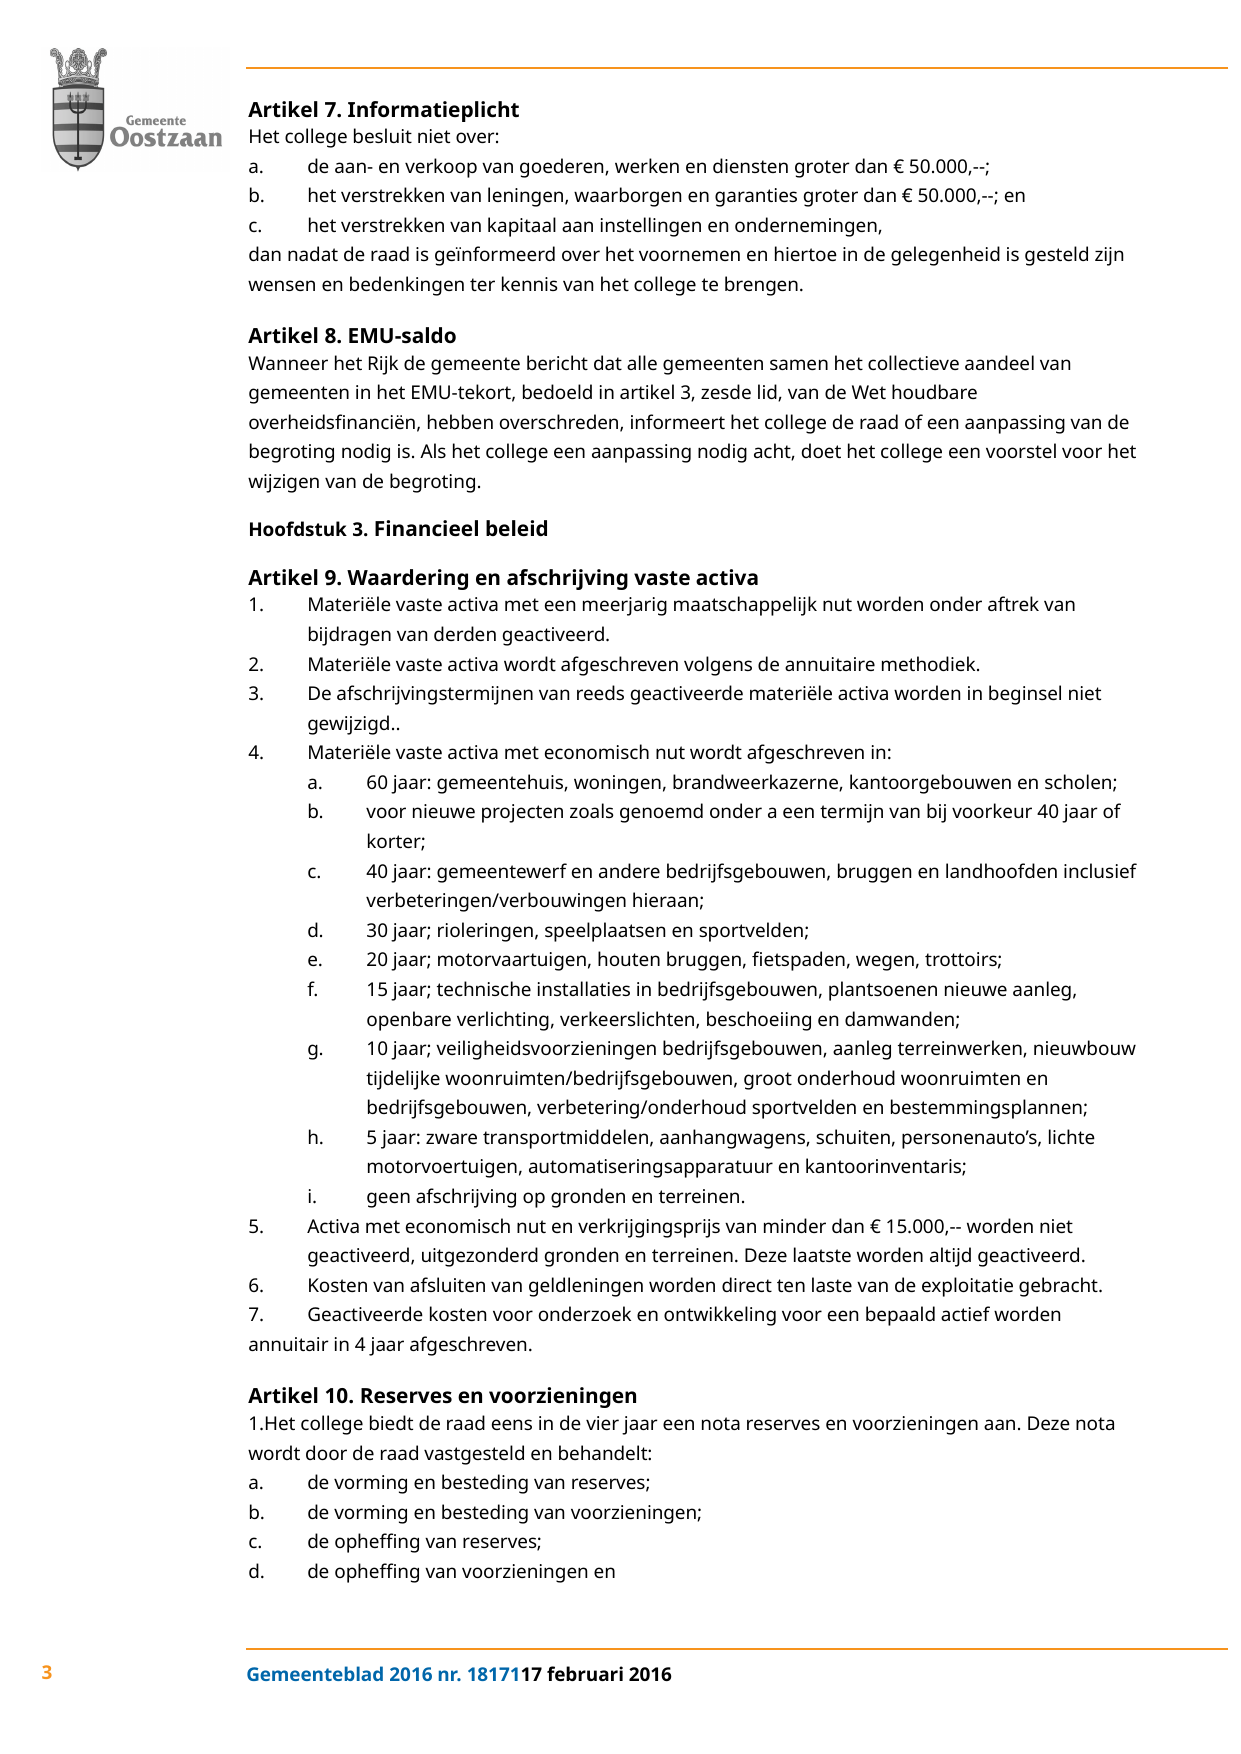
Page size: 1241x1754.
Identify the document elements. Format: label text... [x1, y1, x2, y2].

list het verstrekken van kapitaal aan instellingen en ondernemingen, [248, 212, 1152, 238]
list De afschrijvingstermijnen van reeds geactiveerde materiële activa worden in beginsel niet gewijzigd.. [248, 680, 1152, 736]
list voor nieuwe projecten zoals genoemd onder a een termijn van bij voorkeur 40 jaar of korter; [307, 799, 1152, 854]
list het verstrekken van leningen, waarborgen en garanties groter dan € 50.000,--; en [248, 182, 1152, 208]
list 40 jaar: gemeentewerf en andere bedrijfsgebouwen, bruggen en landhoofden inclusief verbeteringen/verbouwingen hieraan; [307, 858, 1152, 913]
text dan nadat de raad is geïnformeerd over het voornemen en hiertoe in de gelegenheid is gesteld zijn wensen en bedenkingen ter kennis van het college te brengen. [248, 242, 1152, 297]
list de vorming en besteding van voorzieningen; [248, 1499, 1152, 1524]
list Materiële vaste activa wordt afgeschreven volgens de annuitaire methodiek. [248, 651, 1152, 677]
text Wanneer het Rijk de gemeente bericht dat alle gemeenten samen het collectieve aandeel van [248, 350, 1152, 376]
text Hoofdstuk 3. Financieel beleid [248, 514, 1152, 542]
list de opheffing van reserves; [248, 1528, 1152, 1554]
text Artikel 9. Waardering en afschrijving vaste activa [248, 563, 1152, 592]
list Kosten van afsluiten van geldleningen worden direct ten laste van de exploitatie gebracht. [248, 1272, 1152, 1298]
text overheidsfinanciën, hebben overschreden, informeert het college de raad of een aanpassing van de begroting nodig is. Als het college een aanpassing nodig acht, doet het college een voorstel voor het wijzigen van de begroting. [248, 409, 1152, 494]
text Artikel 8. EMU-saldo [248, 322, 1152, 350]
list geen afschrijving op gronden en terreinen. [307, 1183, 1152, 1209]
list 10 jaar; veiligheidsvoorzieningen bedrijfsgebouwen, aanleg terreinwerken, nieuwbouw tijdelijke woonruimten/bedrijfsgebouwen, groot onderhoud woonruimten en bedrijfsgebouwen, verbetering/onderhoud sportvelden en bestemmingsplannen; [307, 1035, 1152, 1120]
picture [41, 47, 231, 172]
list de opheffing van voorzieningen en [248, 1558, 1152, 1584]
list de vorming en besteding van reserves; [248, 1469, 1152, 1495]
list 5 jaar: zware transportmiddelen, aanhangwagens, schuiten, personenauto’s, lichte motorvoertuigen, automatiseringsapparatuur en kantoorinventaris; [307, 1124, 1152, 1179]
text annuitair in 4 jaar afgeschreven. [248, 1331, 1152, 1357]
text Artikel 10. Reserves en voorzieningen [248, 1382, 1152, 1410]
list 15 jaar; technische installaties in bedrijfsgebouwen, plantsoenen nieuwe aanleg, openbare verlichting, verkeerslichten, beschoeiing en damwanden; [307, 976, 1152, 1032]
text gemeenten in het EMU-tekort, bedoeld in artikel 3, zesde lid, van de Wet houdbare [248, 379, 1152, 405]
list Materiële vaste activa met een meerjarig maatschappelijk nut worden onder aftrek van bijdragen van derden geactiveerd. [248, 592, 1152, 647]
list Materiële vaste activa met economisch nut wordt afgeschreven in: [248, 739, 1152, 765]
text 1.Het college biedt de raad eens in de vier jaar een nota reserves en voorzieningen aan. Deze nota wordt door de raad vastgesteld en behandelt: [248, 1410, 1152, 1465]
list 20 jaar; motorvaartuigen, houten bruggen, fietspaden, wegen, trottoirs; [307, 947, 1152, 972]
list 60 jaar: gemeentehuis, woningen, brandweerkazerne, kantoorgebouwen en scholen; [307, 769, 1152, 795]
text Artikel 7. Informatieplicht [248, 95, 1152, 123]
list Geactiveerde kosten voor onderzoek en ontwikkeling voor een bepaald actief worden [248, 1302, 1152, 1327]
list Activa met economisch nut en verkrijgingsprijs van minder dan € 15.000,-- worden niet geactiveerd, uitgezonderd gronden en terreinen. Deze laatste worden altijd geactiveerd. [248, 1213, 1152, 1268]
text Het college besluit niet over: [248, 123, 1152, 149]
list 30 jaar; rioleringen, speelplaatsen en sportvelden; [307, 917, 1152, 943]
list de aan- en verkoop van goederen, werken en diensten groter dan € 50.000,--; [248, 153, 1152, 178]
